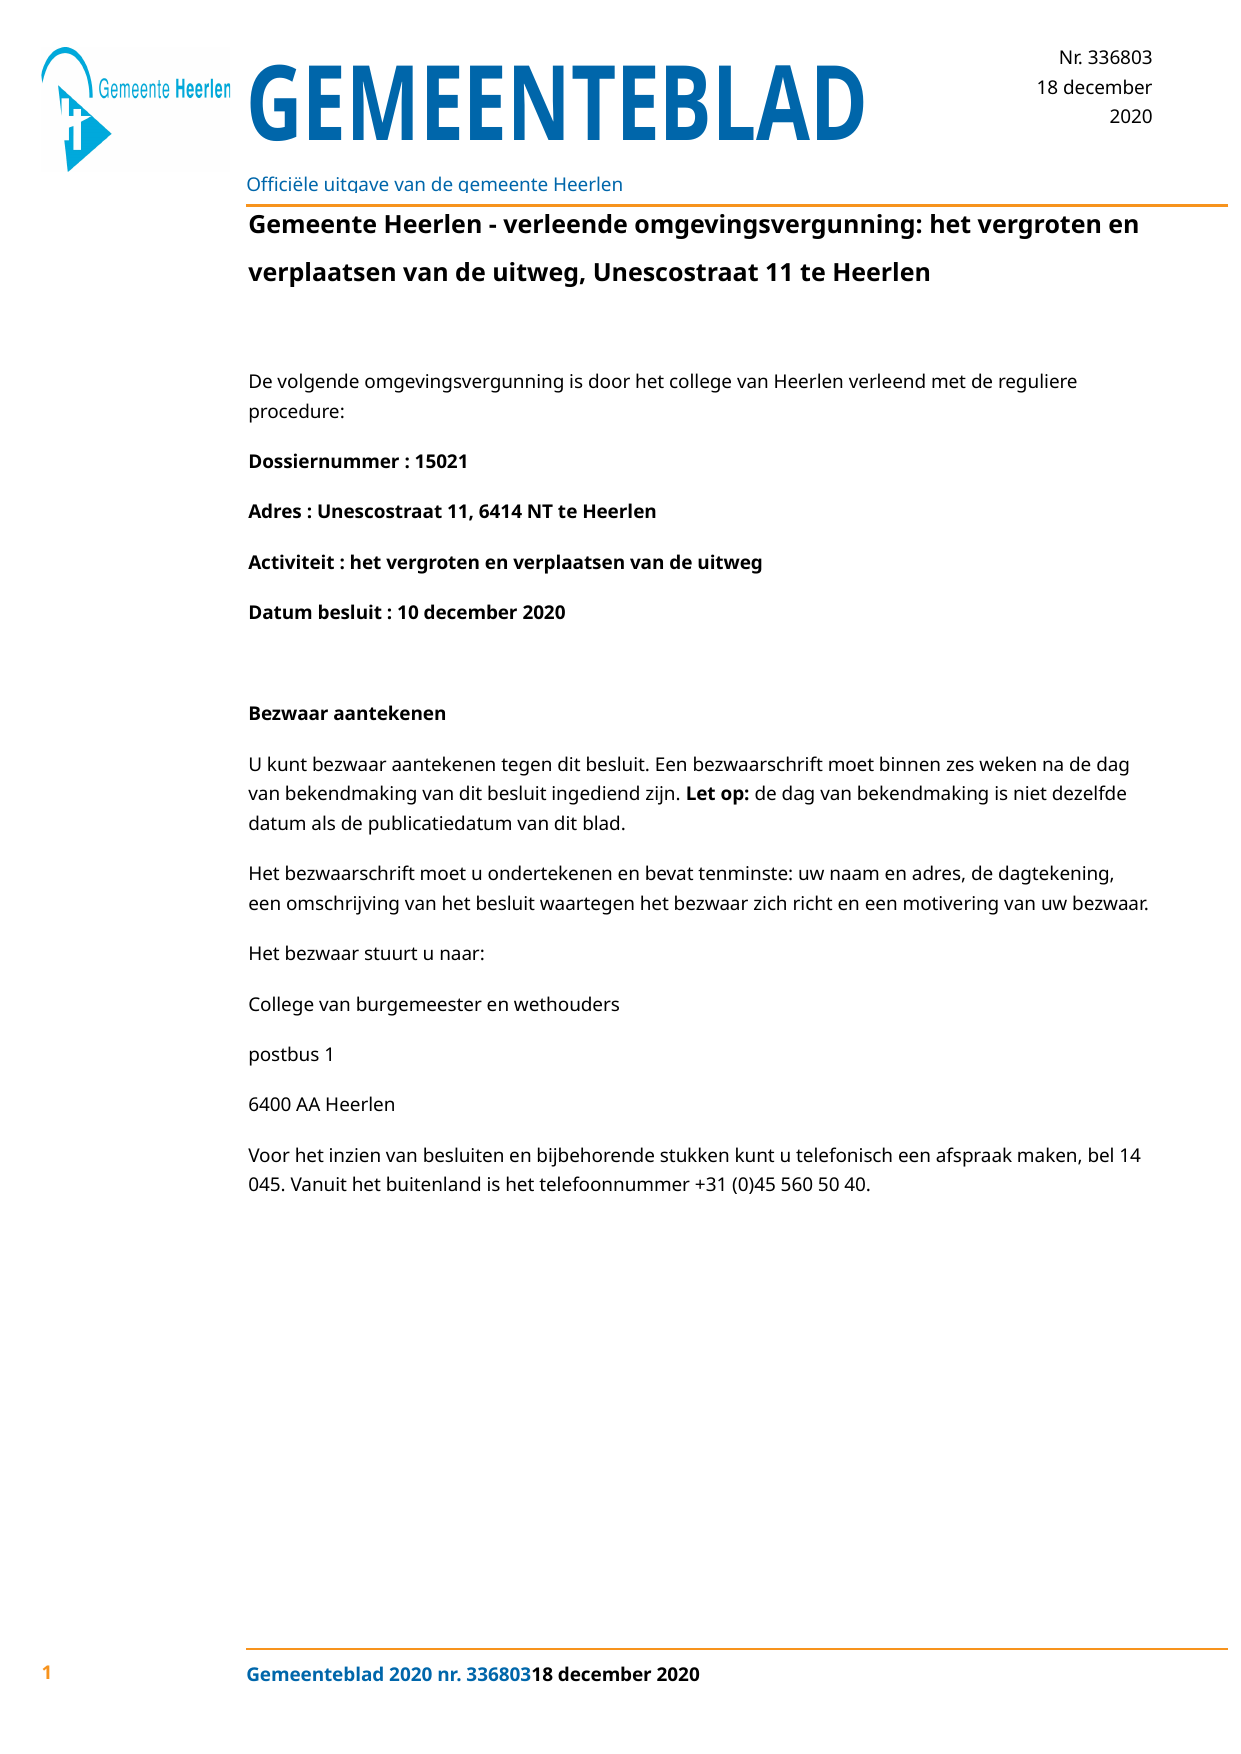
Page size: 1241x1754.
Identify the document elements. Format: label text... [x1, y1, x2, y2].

text De volgende omgevingsvergunning is door het college van Heerlen verleend met de reguliere procedure: [248, 368, 1152, 424]
text Het bezwaarschrift moet u ondertekenen en bevat tenminste: uw naam en adres, de dagtekening, een omschrijving van het besluit waartegen het bezwaar zich richt en een motivering van uw bezwaar. [248, 860, 1152, 916]
text U kunt bezwaar aantekenen tegen dit besluit. Een bezwaarschrift moet binnen zes weken na de dag van bekendmaking van dit besluit ingediend zijn. Let op: de dag van bekendmaking is niet dezelfde datum als de publicatiedatum van dit blad. [248, 751, 1152, 836]
picture [41, 47, 59, 70]
text 6400 AA Heerlen [248, 1092, 1152, 1117]
text Adres : Unescostraat 11, 6414 NT te Heerlen [248, 499, 1152, 524]
text Dossiernummer : 15021 [248, 448, 1152, 474]
text Datum besluit : 10 december 2020 [248, 599, 1152, 625]
text Activiteit : het vergroten en verplaatsen van de uitweg [248, 549, 1152, 575]
text Bezwaar aantekenen [248, 700, 1152, 726]
text College van burgemeester en wethouders [248, 991, 1152, 1017]
text Voor het inzien van besluiten en bijbehorende stukken kunt u telefonisch een afspraak maken, bel 14 045. Vanuit het buitenland is het telefoonnummer +31 (0)45 560 50 40. [248, 1142, 1152, 1197]
text postbus 1 [248, 1041, 1152, 1067]
picture [41, 47, 231, 172]
text Gemeente Heerlen - verleende omgevingsvergunning: het vergroten en verplaatsen van de uitweg, Unescostraat 11 te Heerlen [248, 207, 1152, 288]
text Het bezwaar stuurt u naar: [248, 940, 1152, 966]
